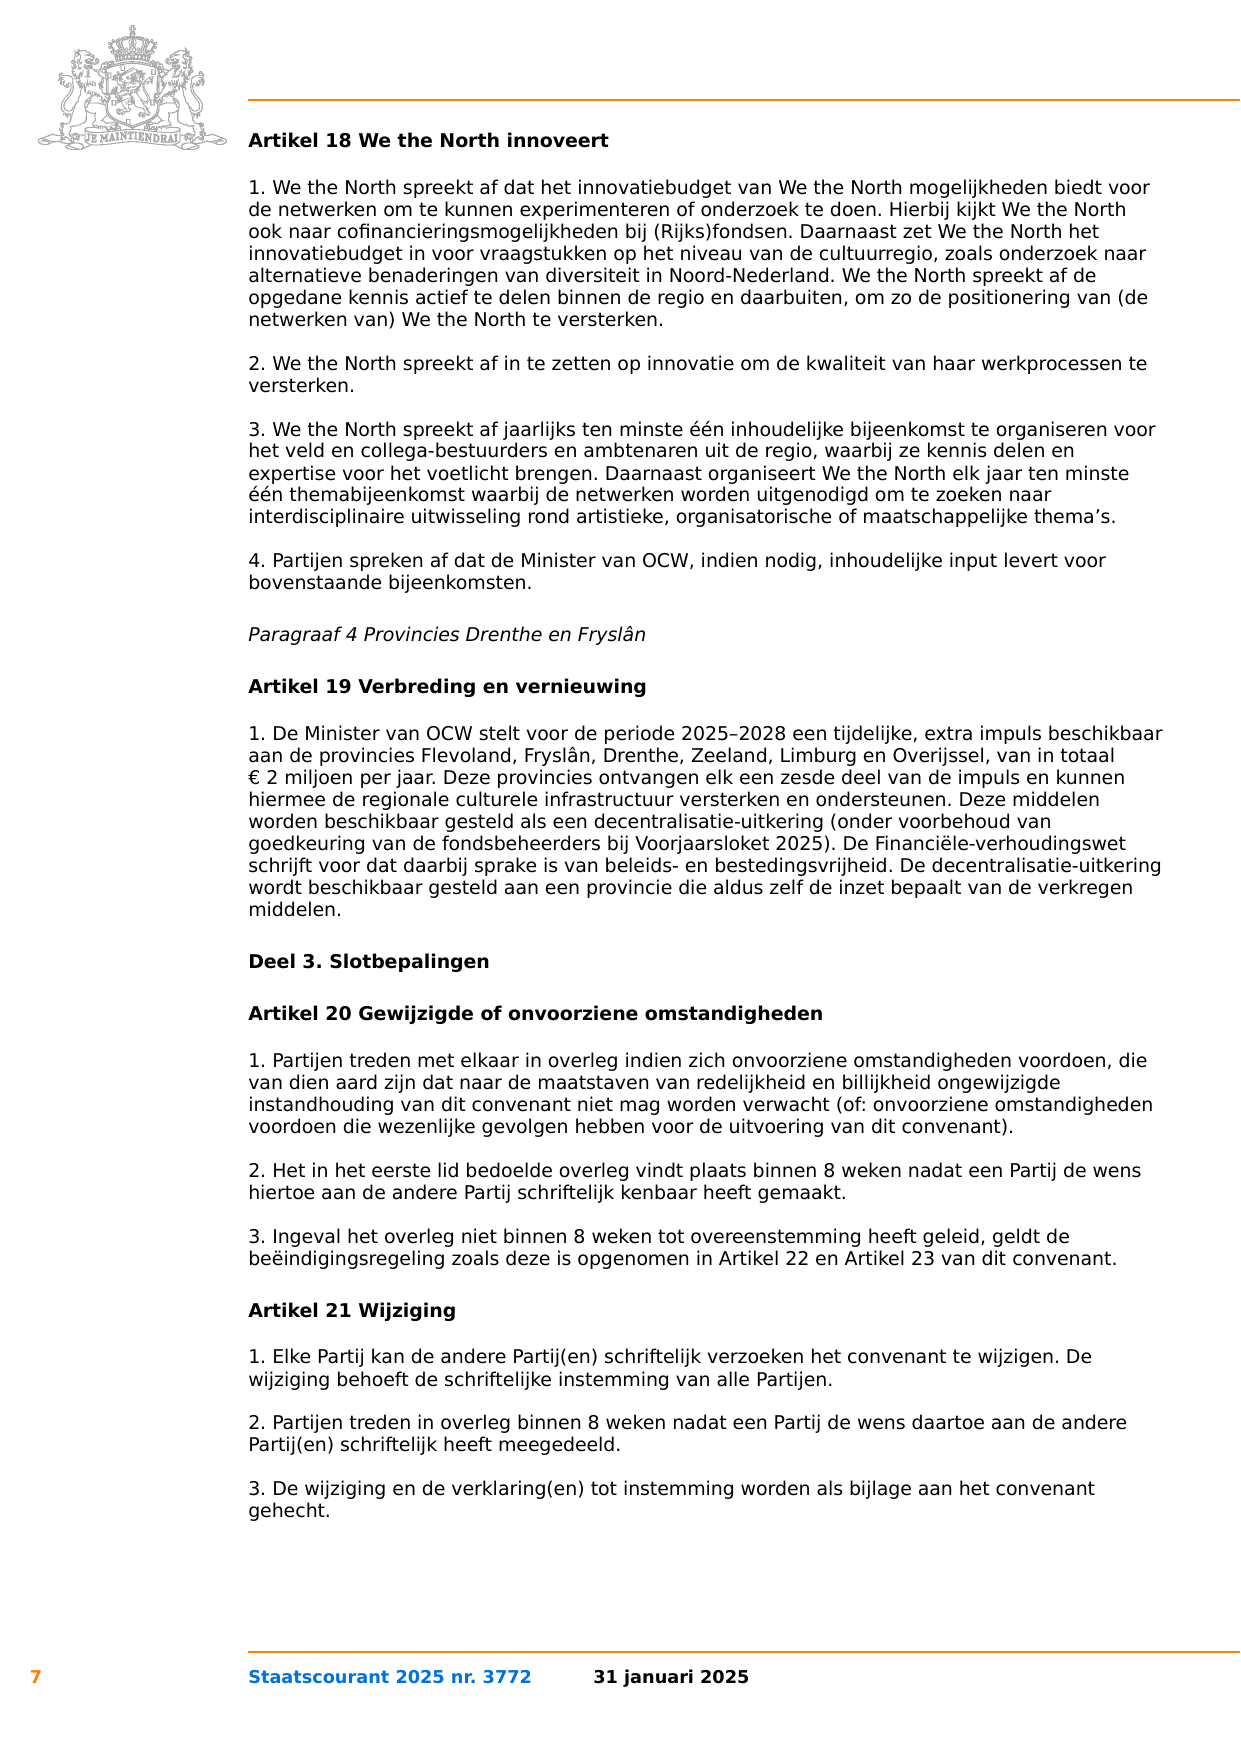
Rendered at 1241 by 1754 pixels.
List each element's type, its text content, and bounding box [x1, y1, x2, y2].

picture [38, 25, 227, 150]
text 2. We the North spreekt af in te zetten op innovatie om de kwaliteit van haar werkprocessen te versterken. [248, 353, 1163, 397]
text 3. We the North spreekt af jaarlijks ten minste één inhoudelijke bijeenkomst te organiseren voor het veld en collega-bestuurders en ambtenaren uit de regio, waarbij ze kennis delen en expertise voor het voetlicht brengen. Daarnaast organiseert We the North elk jaar ten minste één themabijeenkomst waarbij de netwerken worden uitgenodigd om te zoeken naar interdisciplinaire uitwisseling rond artistieke, organisatorische of maatschappelijke thema’s. [248, 418, 1163, 528]
text 1. Elke Partij kan de andere Partij(en) schriftelijk verzoeken het convenant te wijzigen. De wijziging behoeft de schriftelijke instemming van alle Partijen. [248, 1346, 1163, 1390]
text 3. Ingeval het overleg niet binnen 8 weken tot overeenstemming heeft geleid, geldt de beëindigingsregeling zoals deze is opgenomen in Artikel 22 en Artikel 23 van dit convenant. [248, 1226, 1163, 1269]
subtitle Artikel 18 We the North innoveert [248, 130, 1163, 152]
subtitle Artikel 20 Gewijzigde of onvoorziene omstandigheden [248, 1003, 1163, 1025]
text 3. De wijziging en de verklaring(en) tot instemming worden als bijlage aan het convenant gehecht. [248, 1478, 1163, 1522]
subtitle Deel 3. Slotbepalingen [248, 951, 1163, 973]
text 2. Partijen treden in overleg binnen 8 weken nadat een Partij de wens daartoe aan de andere Partij(en) schriftelijk heeft meegedeeld. [248, 1412, 1163, 1456]
subtitle Artikel 19 Verbreding en vernieuwing [248, 676, 1163, 698]
text 4. Partijen spreken af dat de Minister van OCW, indien nodig, inhoudelijke input levert voor bovenstaande bijeenkomsten. [248, 550, 1163, 594]
text 2. Het in het eerste lid bedoelde overleg vindt plaats binnen 8 weken nadat een Partij de wens hiertoe aan de andere Partij schriftelijk kenbaar heeft gemaakt. [248, 1160, 1163, 1204]
subtitle Artikel 21 Wijziging [248, 1299, 1163, 1321]
text 1. Partijen treden met elkaar in overleg indien zich onvoorziene omstandigheden voordoen, die van dien aard zijn dat naar de maatstaven van redelijkheid en billijkheid ongewijzigde instandhouding van dit convenant niet mag worden verwacht (of: onvoorziene omstandigheden voordoen die wezenlijke gevolgen hebben voor de uitvoering van dit convenant). [248, 1050, 1163, 1138]
text 1. We the North spreekt af dat het innovatiebudget van We the North mogelijkheden biedt voor de netwerken om te kunnen experimenteren of onderzoek te doen. Hierbij kijkt We the North ook naar cofinancieringsmogelijkheden bij (Rijks)fondsen. Daarnaast zet We the North het innovatiebudget in voor vraagstukken op het niveau van de cultuurregio, zoals onderzoek naar alternatieve benaderingen van diversiteit in Noord-Nederland. We the North spreekt af de opgedane kennis actief te delen binnen de regio en daarbuiten, om zo de positionering van (de netwerken van) We the North te versterken. [248, 177, 1163, 331]
text 1. De Minister van OCW stelt voor de periode 2025–2028 een tĳdelĳke, extra impuls beschikbaar aan de provincies Flevoland, Fryslân, Drenthe, Zeeland, Limburg en Overĳssel, van in totaal € 2 miljoen per jaar. Deze provincies ontvangen elk een zesde deel van de impuls en kunnen hiermee de regionale culturele infrastructuur versterken en ondersteunen. Deze middelen worden beschikbaar gesteld als een decentralisatie-uitkering (onder voorbehoud van goedkeuring van de fondsbeheerders bij Voorjaarsloket 2025). De Financiële-verhoudingswet schrijft voor dat daarbij sprake is van beleids- en bestedingsvrijheid. De decentralisatie-uitkering wordt beschikbaar gesteld aan een provincie die aldus zelf de inzet bepaalt van de verkregen middelen. [248, 723, 1163, 921]
subtitle Paragraaf 4 Provincies Drenthe en Fryslân [248, 624, 1163, 646]
